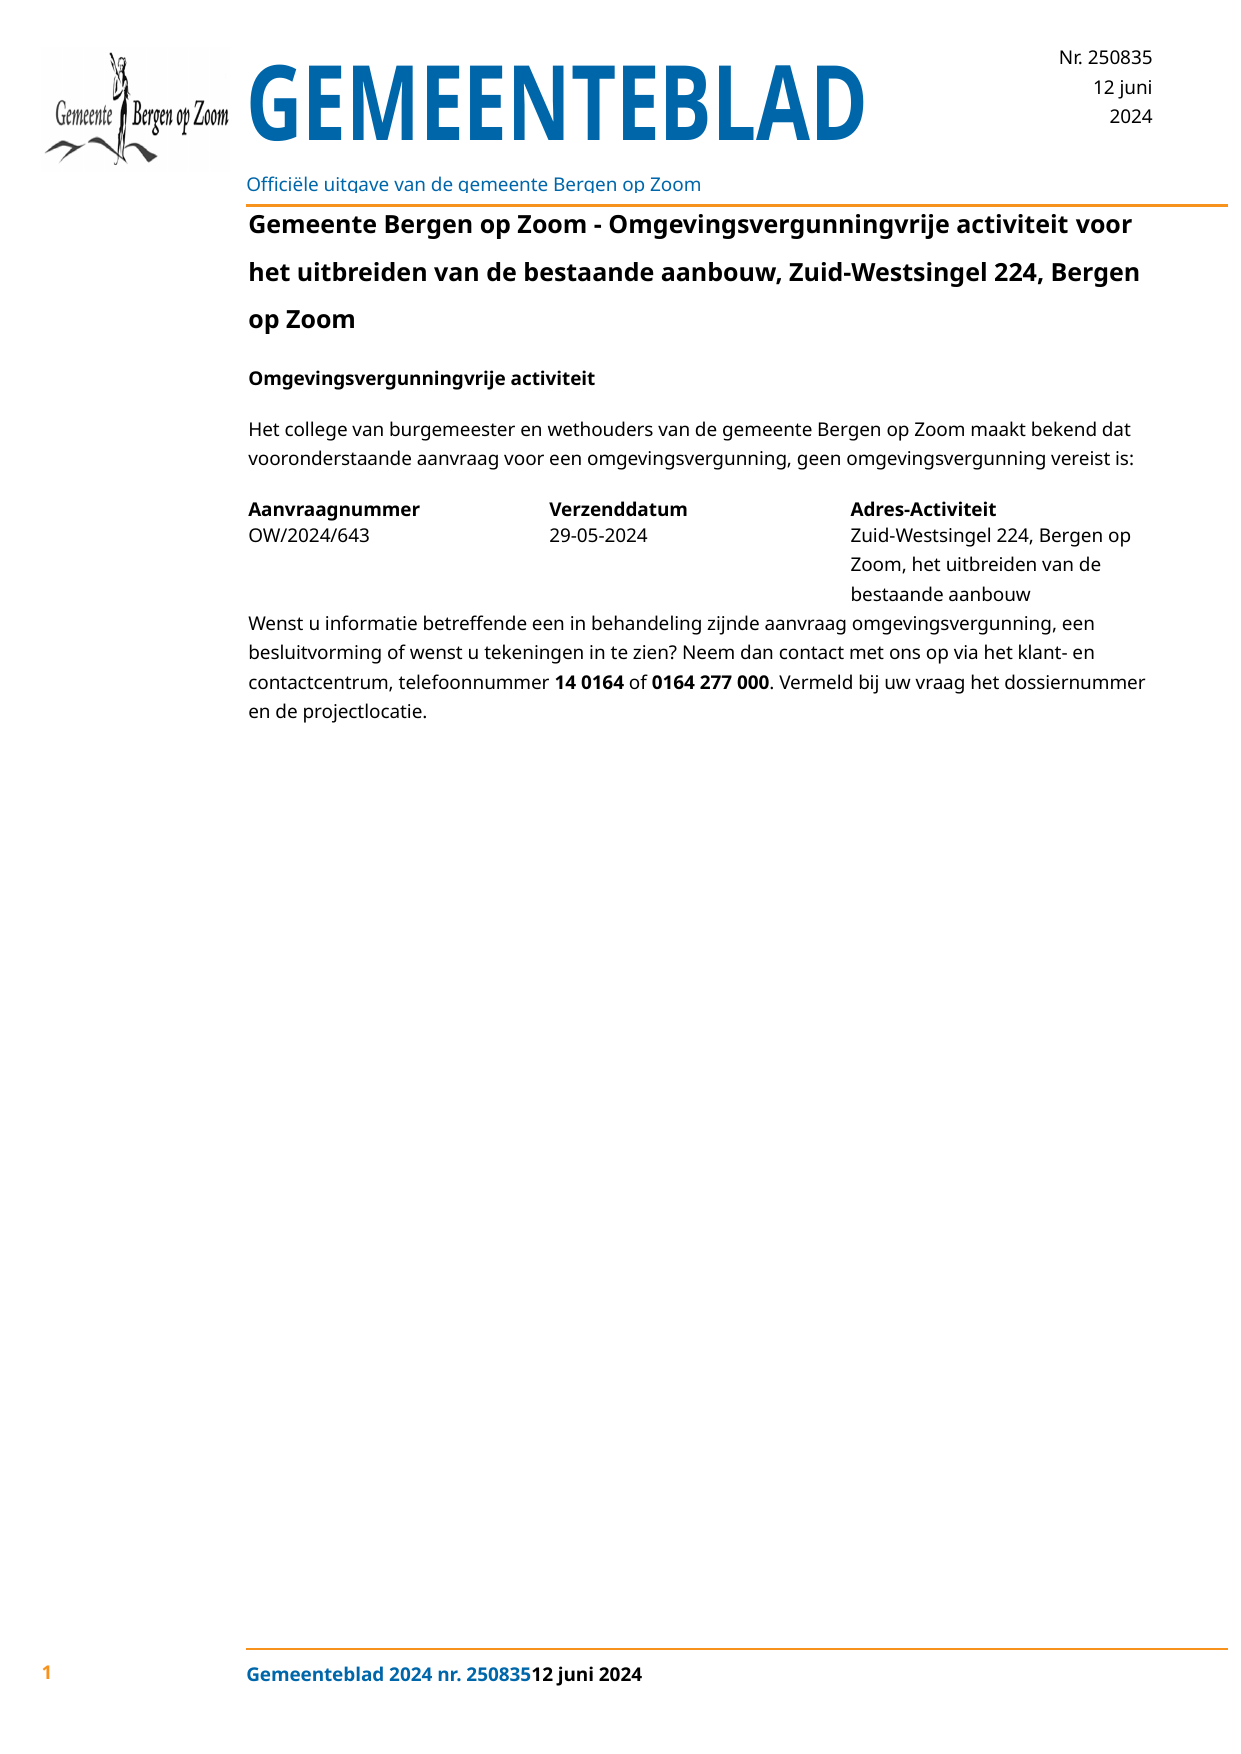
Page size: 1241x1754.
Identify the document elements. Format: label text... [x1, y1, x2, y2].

table_header Aanvraagnummer [248, 496, 549, 522]
table_header Adres-Activiteit [850, 496, 1152, 522]
table_header Verzenddatum [549, 496, 850, 522]
text Het college van burgemeester en wethouders van de gemeente Bergen op Zoom maakt bekend dat vooronderstaande aanvraag voor een omgevingsvergunning, geen omgevingsvergunning vereist is: [248, 416, 1152, 471]
text Omgevingsvergunningvrije activiteit [248, 366, 1152, 391]
picture [41, 47, 231, 172]
table_cell 29-05-2024 [549, 522, 850, 607]
table_cell OW/2024/643 [248, 522, 549, 607]
text Wenst u informatie betreffende een in behandeling zijnde aanvraag omgevingsvergunning, een besluitvorming of wenst u tekeningen in te zien? Neem dan contact met ons op via het klant- en contactcentrum, telefoonnummer 14 0164 of 0164 277 000. Vermeld bij uw vraag het dossiernummer en de projectlocatie. [248, 610, 1152, 724]
table_cell Zuid-Westsingel 224, Bergen op Zoom, het uitbreiden van de bestaande aanbouw [850, 522, 1152, 607]
text Gemeente Bergen op Zoom - Omgevingsvergunningvrije activiteit voor het uitbreiden van de bestaande aanbouw, Zuid-Westsingel 224, Bergen op Zoom [248, 207, 1152, 336]
